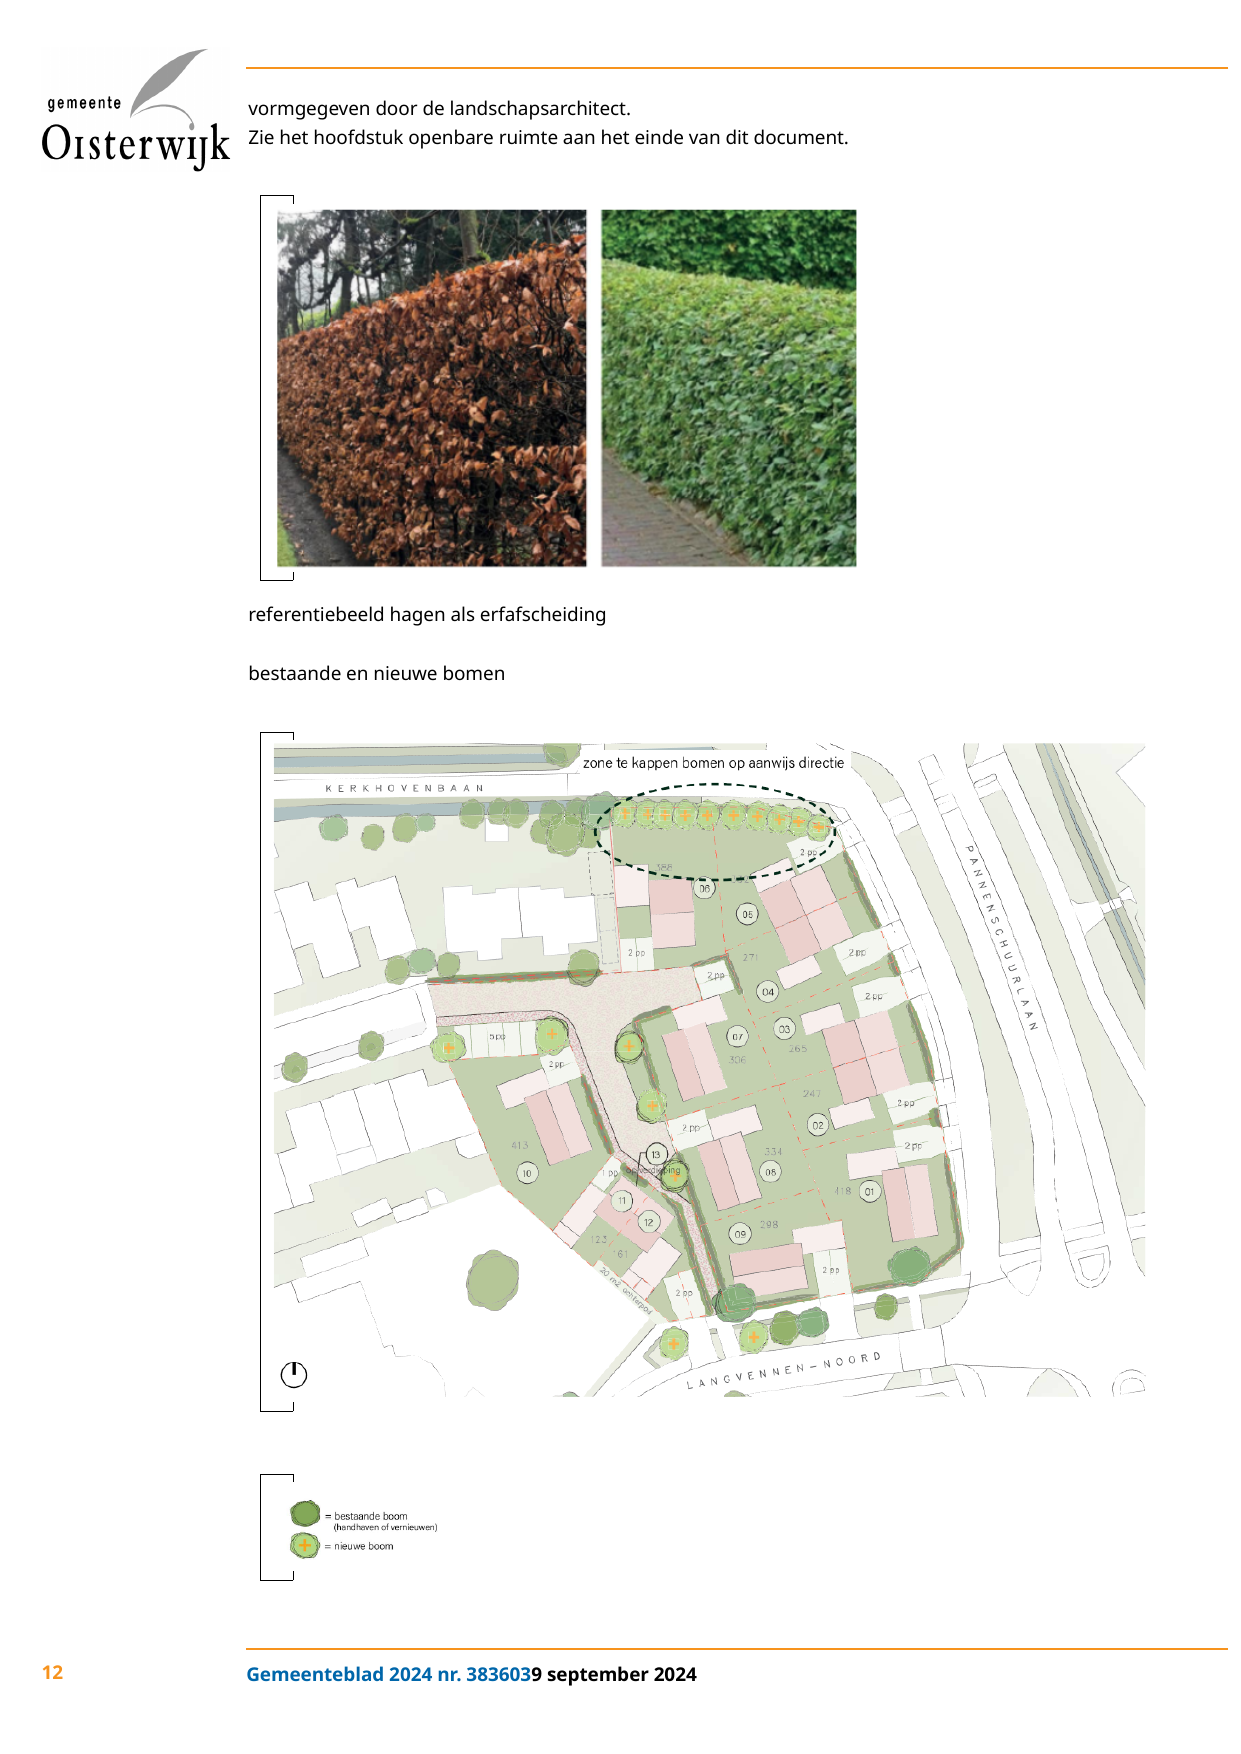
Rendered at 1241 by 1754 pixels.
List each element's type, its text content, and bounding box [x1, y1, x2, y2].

text vormgegeven door de landschapsarchitect. [248, 95, 1152, 121]
text referentiebeeld hagen als erfafscheiding [248, 601, 1152, 627]
text bestaande en nieuwe bomen [248, 661, 1152, 686]
picture [268, 1482, 447, 1571]
picture [41, 47, 231, 172]
text Zie het hoofdstuk openbare ruimte aan het einde van dit document. [248, 124, 1152, 150]
picture [268, 740, 1155, 1402]
picture [268, 204, 860, 572]
